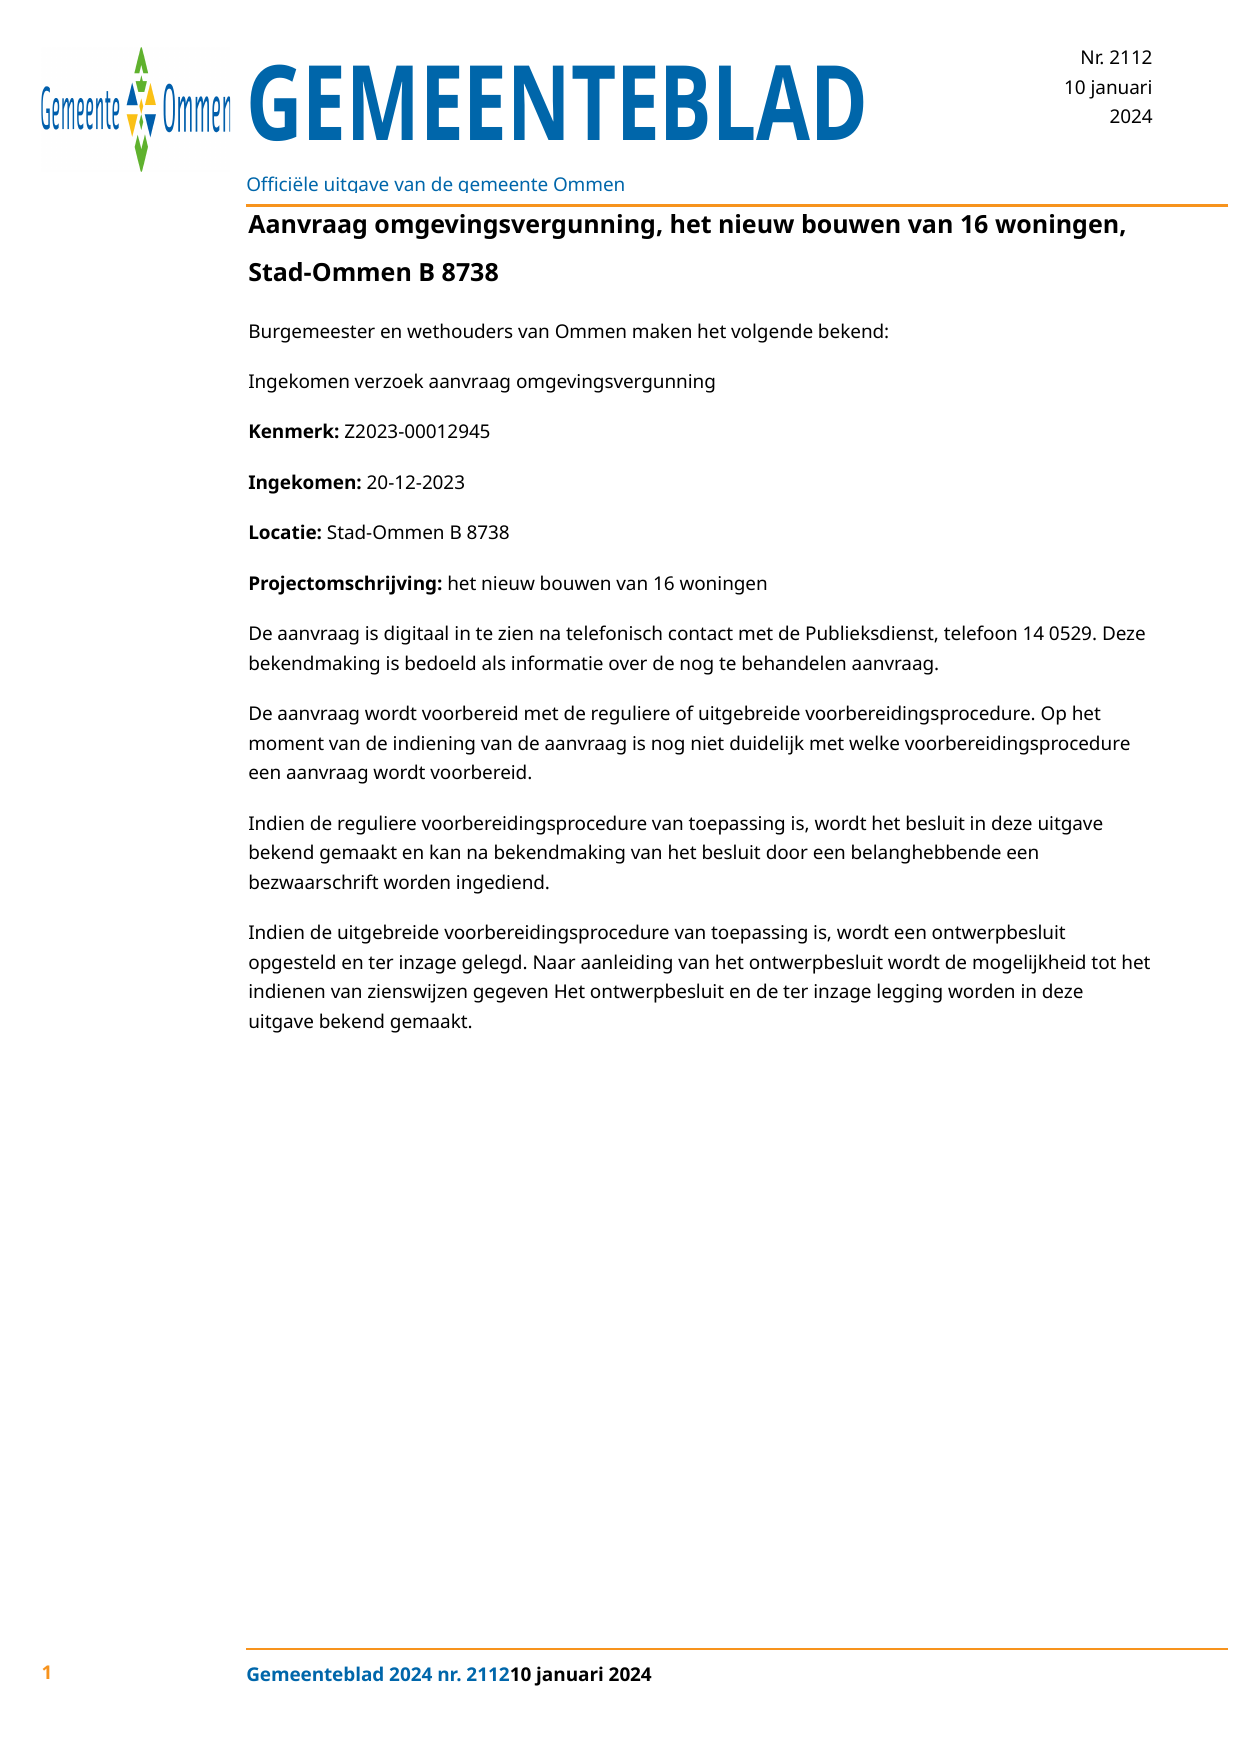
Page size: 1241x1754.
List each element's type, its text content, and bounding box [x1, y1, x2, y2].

text Ingekomen: 20-12-2023 [248, 469, 1152, 495]
text De aanvraag wordt voorbereid met de reguliere of uitgebreide voorbereidingsprocedure. Op het moment van de indiening van de aanvraag is nog niet duidelijk met welke voorbereidingsprocedure een aanvraag wordt voorbereid. [248, 700, 1152, 785]
text Projectomschrijving: het nieuw bouwen van 16 woningen [248, 570, 1152, 596]
text Burgemeester en wethouders van Ommen maken het volgende bekend: [248, 318, 1152, 344]
text Kenmerk: Z2023-00012945 [248, 419, 1152, 444]
picture [41, 47, 231, 172]
text Ingekomen verzoek aanvraag omgevingsvergunning [248, 368, 1152, 394]
text De aanvraag is digitaal in te zien na telefonisch contact met de Publieksdienst, telefoon 14 0529. Deze bekendmaking is bedoeld als informatie over de nog te behandelen aanvraag. [248, 620, 1152, 676]
text Locatie: Stad-Ommen B 8738 [248, 519, 1152, 545]
text Aanvraag omgevingsvergunning, het nieuw bouwen van 16 woningen, Stad-Ommen B 8738 [248, 207, 1152, 288]
text Indien de reguliere voorbereidingsprocedure van toepassing is, wordt het besluit in deze uitgave bekend gemaakt en kan na bekendmaking van het besluit door een belanghebbende een bezwaarschrift worden ingediend. [248, 810, 1152, 895]
text Indien de uitgebreide voorbereidingsprocedure van toepassing is, wordt een ontwerpbesluit opgesteld en ter inzage gelegd. Naar aanleiding van het ontwerpbesluit wordt de mogelijkheid tot het indienen van zienswijzen gegeven Het ontwerpbesluit en de ter inzage legging worden in deze uitgave bekend gemaakt. [248, 919, 1152, 1034]
